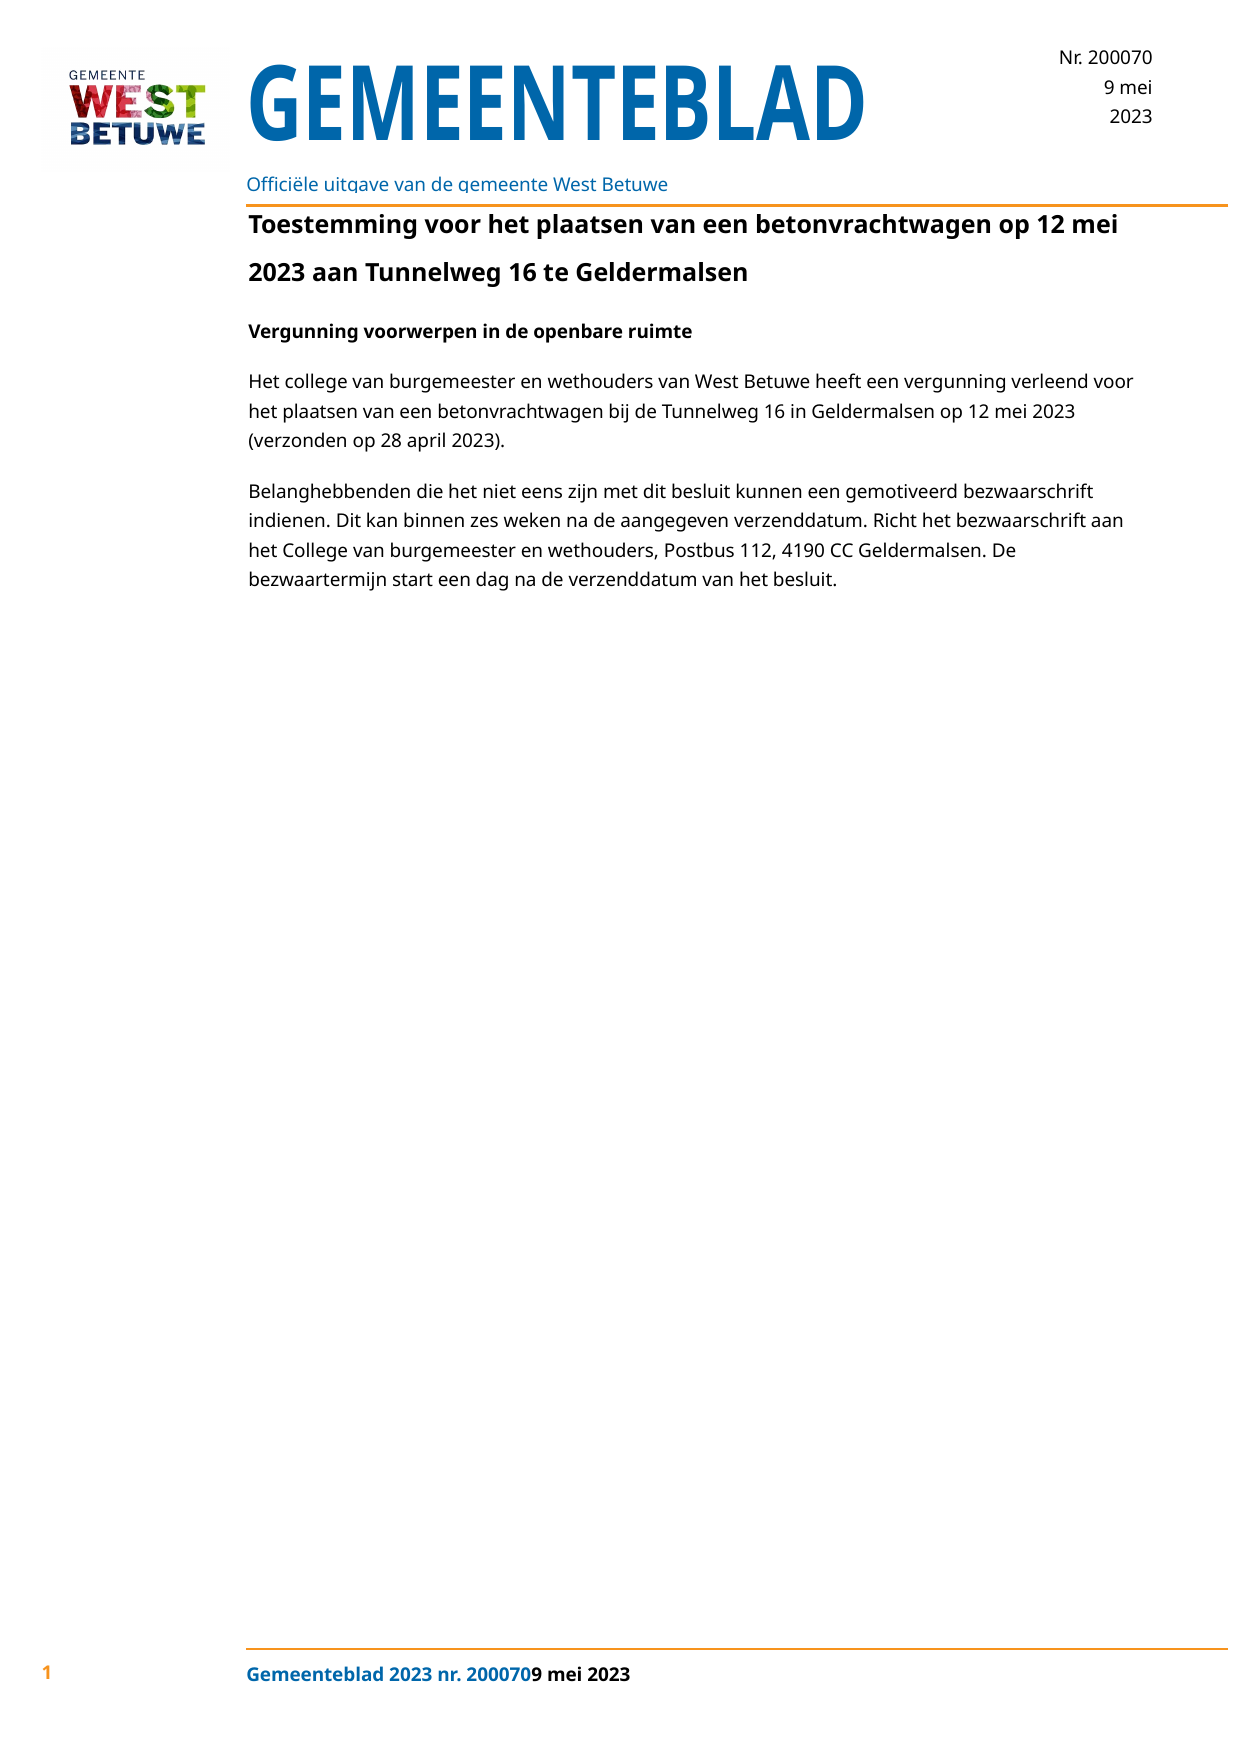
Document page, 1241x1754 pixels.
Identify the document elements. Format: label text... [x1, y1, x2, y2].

picture [41, 47, 231, 172]
text Belanghebbenden die het niet eens zijn met dit besluit kunnen een gemotiveerd bezwaarschrift indienen. Dit kan binnen zes weken na de aangegeven verzenddatum. Richt het bezwaarschrift aan het College van burgemeester en wethouders, Postbus 112, 4190 CC Geldermalsen. De bezwaartermijn start een dag na de verzenddatum van het besluit. [248, 478, 1152, 592]
text Het college van burgemeester en wethouders van West Betuwe heeft een vergunning verleend voor het plaatsen van een betonvrachtwagen bij de Tunnelweg 16 in Geldermalsen op 12 mei 2023 (verzonden op 28 april 2023). [248, 368, 1152, 453]
text Toestemming voor het plaatsen van een betonvrachtwagen op 12 mei 2023 aan Tunnelweg 16 te Geldermalsen [248, 207, 1152, 288]
text Vergunning voorwerpen in de openbare ruimte [248, 318, 1152, 344]
